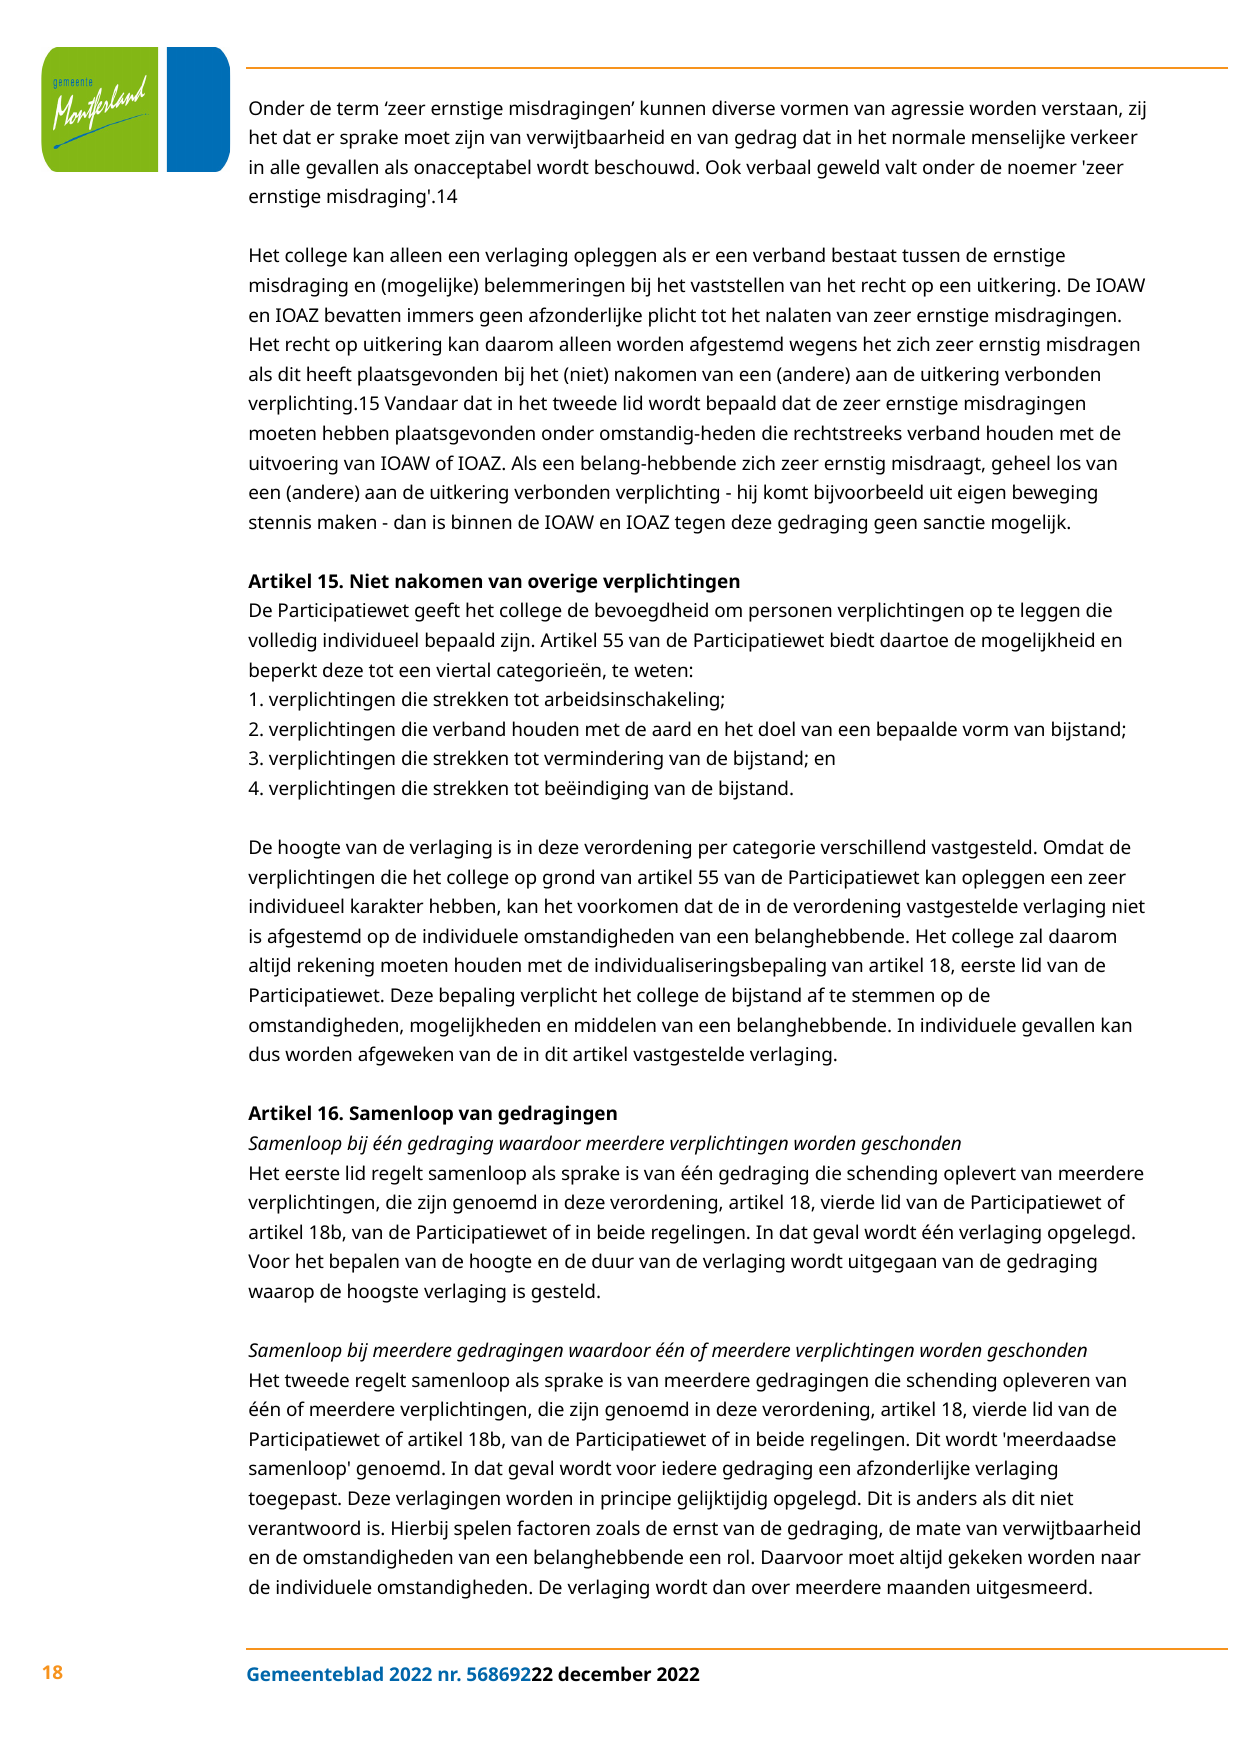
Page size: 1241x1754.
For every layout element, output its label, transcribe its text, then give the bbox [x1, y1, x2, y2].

text 4. verplichtingen die strekken tot beëindiging van de bijstand. [248, 775, 1152, 801]
text 2. verplichtingen die verband houden met de aard en het doel van een bepaalde vorm van bijstand; [248, 716, 1152, 742]
text Het college kan alleen een verlaging opleggen als er een verband bestaat tussen de ernstige misdraging en (mogelijke) belemmeringen bij het vaststellen van het recht op een uitkering. De IOAW en IOAZ bevatten immers geen afzonderlijke plicht tot het nalaten van zeer ernstige misdragingen. Het recht op uitkering kan daarom alleen worden afgestemd wegens het zich zeer ernstig misdragen als dit heeft plaatsgevonden bij het (niet) nakomen van een (andere) aan de uitkering verbonden verplichting.15 Vandaar dat in het tweede lid wordt bepaald dat de zeer ernstige misdragingen moeten hebben plaatsgevonden onder omstandig-heden die rechtstreeks verband houden met de uitvoering van IOAW of IOAZ. Als een belang-hebbende zich zeer ernstig misdraagt, geheel los van een (andere) aan de uitkering verbonden verplichting - hij komt bijvoorbeeld uit eigen beweging stennis maken - dan is binnen de IOAW en IOAZ tegen deze gedraging geen sanctie mogelijk. [248, 243, 1152, 535]
text De hoogte van de verlaging is in deze verordening per categorie verschillend vastgesteld. Omdat de verplichtingen die het college op grond van artikel 55 van de Participatiewet kan opleggen een zeer individueel karakter hebben, kan het voorkomen dat de in de verordening vastgestelde verlaging niet is afgestemd op de individuele omstandigheden van een belanghebbende. Het college zal daarom altijd rekening moeten houden met de individualiseringsbepaling van artikel 18, eerste lid van de Participatiewet. Deze bepaling verplicht het college de bijstand af te stemmen op de omstandigheden, mogelijkheden en middelen van een belanghebbende. In individuele gevallen kan dus worden afgeweken van de in dit artikel vastgestelde verlaging. [248, 834, 1152, 1067]
text Onder de term ‘zeer ernstige misdragingen’ kunnen diverse vormen van agressie worden verstaan, zij het dat er sprake moet zijn van verwijtbaarheid en van gedrag dat in het normale menselijke verkeer in alle gevallen als onacceptabel wordt beschouwd. Ook verbaal geweld valt onder de noemer 'zeer ernstige misdraging'.14 [248, 95, 1152, 209]
text Samenloop bij één gedraging waardoor meerdere verplichtingen worden geschonden [248, 1130, 1152, 1156]
picture [41, 47, 231, 172]
text 3. verplichtingen die strekken tot vermindering van de bijstand; en [248, 746, 1152, 771]
text Samenloop bij meerdere gedragingen waardoor één of meerdere verplichtingen worden geschonden [248, 1337, 1152, 1363]
text Artikel 16. Samenloop van gedragingen [248, 1101, 1152, 1126]
text De Participatiewet geeft het college de bevoegdheid om personen verplichtingen op te leggen die volledig individueel bepaald zijn. Artikel 55 van de Participatiewet biedt daartoe de mogelijkheid en beperkt deze tot een viertal categorieën, te weten: [248, 598, 1152, 683]
text Het tweede regelt samenloop als sprake is van meerdere gedragingen die schending opleveren van één of meerdere verplichtingen, die zijn genoemd in deze verordening, artikel 18, vierde lid van de Participatiewet of artikel 18b, van de Participatiewet of in beide regelingen. Dit wordt 'meerdaadse samenloop' genoemd. In dat geval wordt voor iedere gedraging een afzonderlijke verlaging toegepast. Deze verlagingen worden in principe gelijktijdig opgelegd. Dit is anders als dit niet verantwoord is. Hierbij spelen factoren zoals de ernst van de gedraging, de mate van verwijtbaarheid en de omstandigheden van een belanghebbende een rol. Daarvoor moet altijd gekeken worden naar de individuele omstandigheden. De verlaging wordt dan over meerdere maanden uitgesmeerd. [248, 1367, 1152, 1600]
text Het eerste lid regelt samenloop als sprake is van één gedraging die schending oplevert van meerdere verplichtingen, die zijn genoemd in deze verordening, artikel 18, vierde lid van de Participatiewet of artikel 18b, van de Participatiewet of in beide regelingen. In dat geval wordt één verlaging opgelegd. Voor het bepalen van de hoogte en de duur van de verlaging wordt uitgegaan van de gedraging waarop de hoogste verlaging is gesteld. [248, 1160, 1152, 1304]
text 1. verplichtingen die strekken tot arbeidsinschakeling; [248, 686, 1152, 712]
text Artikel 15. Niet nakomen van overige verplichtingen [248, 568, 1152, 594]
